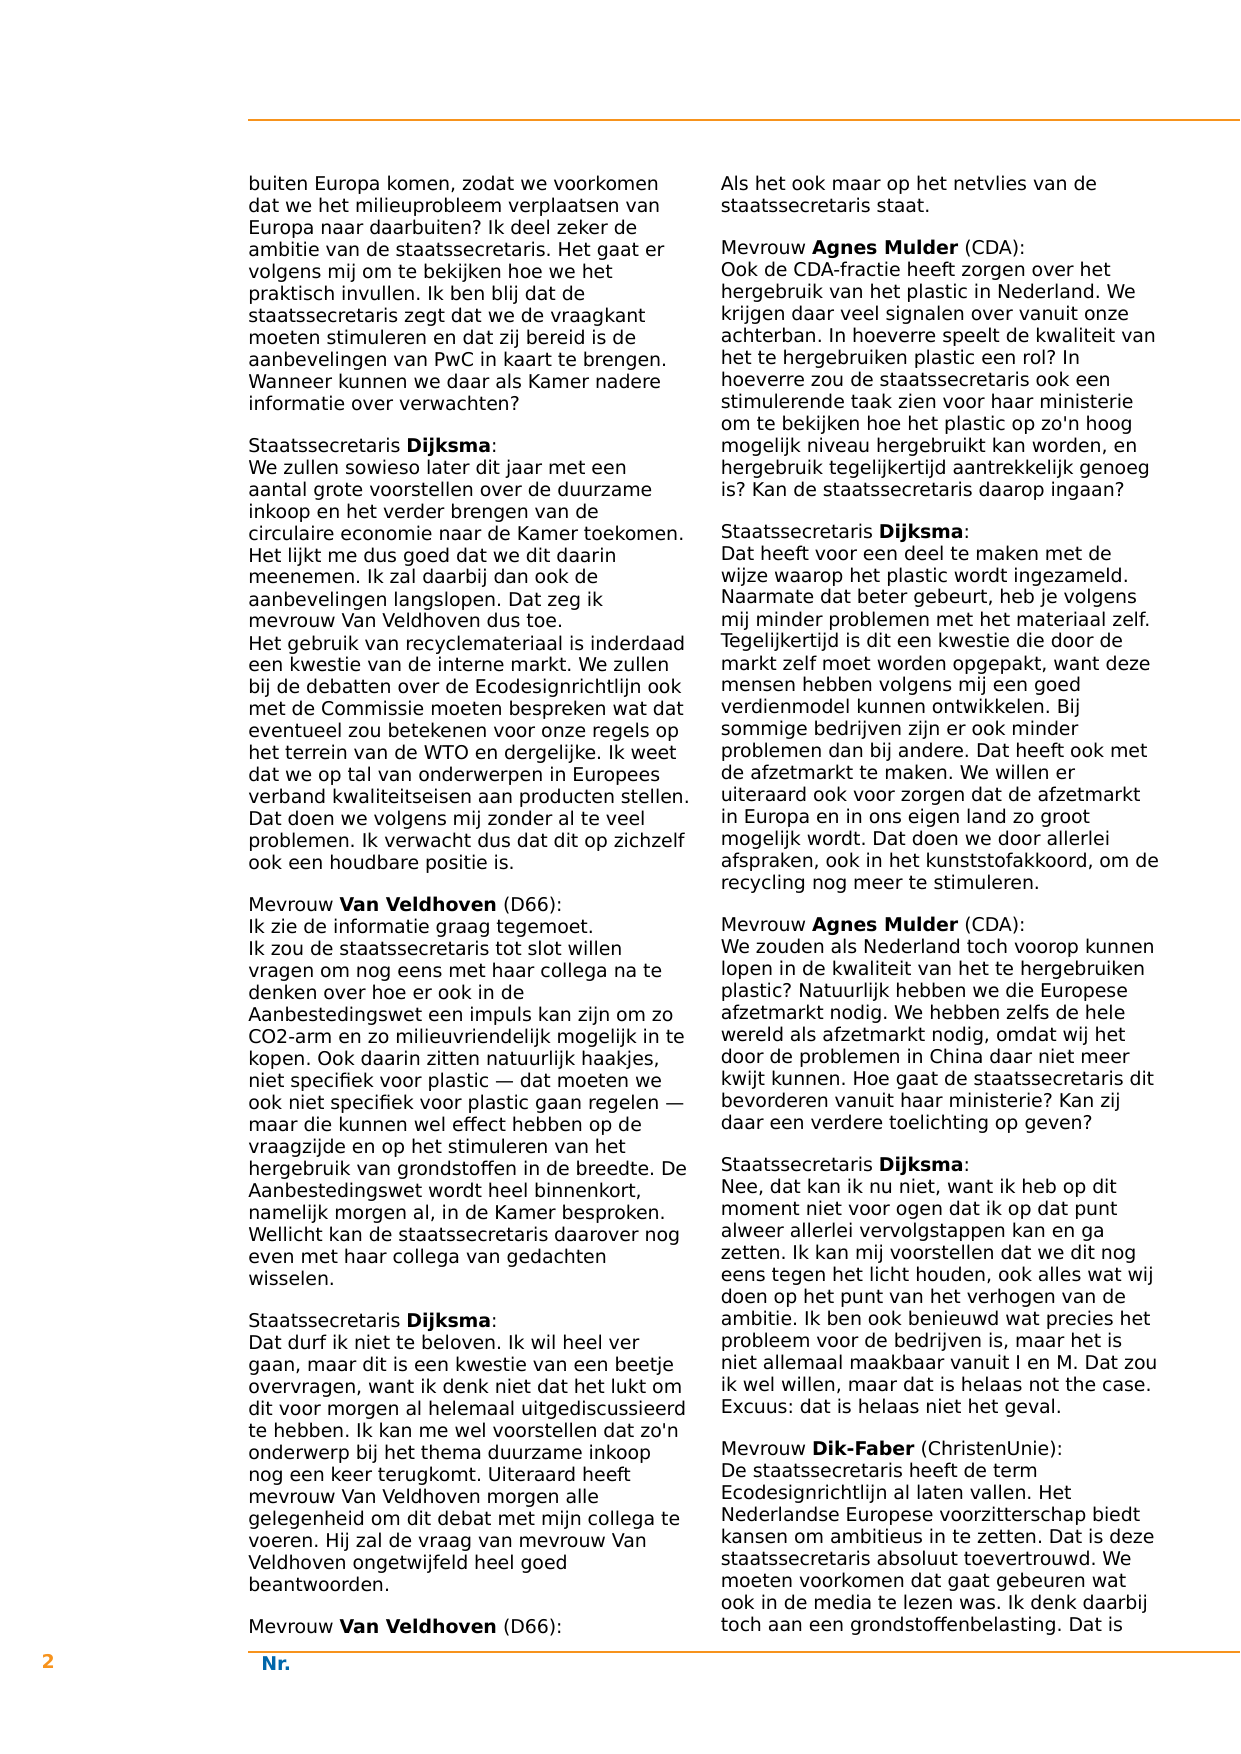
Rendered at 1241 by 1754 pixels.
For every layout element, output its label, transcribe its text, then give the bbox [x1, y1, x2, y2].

text Staatssecretaris Dijksma: [721, 1154, 1163, 1176]
text Staatssecretaris Dijksma: [248, 1310, 691, 1332]
text Ik zie de informatie graag tegemoet. [248, 916, 691, 938]
text buiten Europa komen, zodat we voorkomen dat we het milieuprobleem verplaatsen van Europa naar daarbuiten? Ik deel zeker de ambitie van de staatssecretaris. Het gaat er volgens mij om te bekijken hoe we het praktisch invullen. Ik ben blij dat de staatssecretaris zegt dat we de vraagkant moeten stimuleren en dat zij bereid is de aanbevelingen van PwC in kaart te brengen. Wanneer kunnen we daar als Kamer nadere informatie over verwachten? [248, 173, 691, 414]
text We zouden als Nederland toch voorop kunnen lopen in de kwaliteit van het te hergebruiken plastic? Natuurlijk hebben we die Europese afzetmarkt nodig. We hebben zelfs de hele wereld als afzetmarkt nodig, omdat wij het door de problemen in China daar niet meer kwijt kunnen. Hoe gaat de staatssecretaris dit bevorderen vanuit haar ministerie? Kan zij daar een verdere toelichting op geven? [721, 936, 1163, 1134]
text Dat durf ik niet te beloven. Ik wil heel ver gaan, maar dit is een kwestie van een beetje overvragen, want ik denk niet dat het lukt om dit voor morgen al helemaal uitgediscussieerd te hebben. Ik kan me wel voorstellen dat zo'n onderwerp bij het thema duurzame inkoop nog een keer terugkomt. Uiteraard heeft mevrouw Van Veldhoven morgen alle gelegenheid om dit debat met mijn collega te voeren. Hij zal de vraag van mevrouw Van Veldhoven ongetwijfeld heel goed beantwoorden. [248, 1332, 691, 1596]
text Mevrouw Van Veldhoven (D66): [248, 894, 691, 916]
text Ik zou de staatssecretaris tot slot willen vragen om nog eens met haar collega na te denken over hoe er ook in de Aanbestedingswet een impuls kan zijn om zo CO2-arm en zo milieuvriendelijk mogelijk in te kopen. Ook daarin zitten natuurlijk haakjes, niet specifiek voor plastic — dat moeten we ook niet specifiek voor plastic gaan regelen — maar die kunnen wel effect hebben op de vraagzijde en op het stimuleren van het hergebruik van grondstoffen in de breedte. De Aanbestedingswet wordt heel binnenkort, namelijk morgen al, in de Kamer besproken. Wellicht kan de staatssecretaris daarover nog even met haar collega van gedachten wisselen. [248, 938, 691, 1290]
text Mevrouw Agnes Mulder (CDA): [721, 914, 1163, 936]
text Mevrouw Dik-Faber (ChristenUnie): [721, 1438, 1163, 1460]
text Als het ook maar op het netvlies van de staatssecretaris staat. [721, 173, 1163, 217]
text Ook de CDA-fractie heeft zorgen over het hergebruik van het plastic in Nederland. We krijgen daar veel signalen over vanuit onze achterban. In hoeverre speelt de kwaliteit van het te hergebruiken plastic een rol? In hoeverre zou de staatssecretaris ook een stimulerende taak zien voor haar ministerie om te bekijken hoe het plastic op zo'n hoog mogelijk niveau hergebruikt kan worden, en hergebruik tegelijkertijd aantrekkelijk genoeg is? Kan de staatssecretaris daarop ingaan? [721, 259, 1163, 501]
text Dat heeft voor een deel te maken met de wijze waarop het plastic wordt ingezameld. Naarmate dat beter gebeurt, heb je volgens mij minder problemen met het materiaal zelf. Tegelijkertijd is dit een kwestie die door de markt zelf moet worden opgepakt, want deze mensen hebben volgens mij een goed verdienmodel kunnen ontwikkelen. Bij sommige bedrijven zijn er ook minder problemen dan bij andere. Dat heeft ook met de afzetmarkt te maken. We willen er uiteraard ook voor zorgen dat de afzetmarkt in Europa en in ons eigen land zo groot mogelijk wordt. Dat doen we door allerlei afspraken, ook in het kunststofakkoord, om de recycling nog meer te stimuleren. [721, 542, 1163, 894]
text We zullen sowieso later dit jaar met een aantal grote voorstellen over de duurzame inkoop en het verder brengen van de circulaire economie naar de Kamer toekomen. Het lijkt me dus goed dat we dit daarin meenemen. Ik zal daarbij dan ook de aanbevelingen langslopen. Dat zeg ik mevrouw Van Veldhoven dus toe. [248, 457, 691, 632]
text Staatssecretaris Dijksma: [248, 434, 691, 457]
text De staatssecretaris heeft de term Ecodesignrichtlijn al laten vallen. Het Nederlandse Europese voorzitterschap biedt kansen om ambitieus in te zetten. Dat is deze staatssecretaris absoluut toevertrouwd. We moeten voorkomen dat gaat gebeuren wat ook in de media te lezen was. Ik denk daarbij toch aan een grondstoffenbelasting. Dat is [721, 1460, 1163, 1636]
text Het gebruik van recyclemateriaal is inderdaad een kwestie van de interne markt. We zullen bij de debatten over de Ecodesignrichtlijn ook met de Commissie moeten bespreken wat dat eventueel zou betekenen voor onze regels op het terrein van de WTO en dergelijke. Ik weet dat we op tal van onderwerpen in Europees verband kwaliteitseisen aan producten stellen. Dat doen we volgens mij zonder al te veel problemen. Ik verwacht dus dat dit op zichzelf ook een houdbare positie is. [248, 632, 691, 874]
text Nee, dat kan ik nu niet, want ik heb op dit moment niet voor ogen dat ik op dat punt alweer allerlei vervolgstappen kan en ga zetten. Ik kan mij voorstellen dat we dit nog eens tegen het licht houden, ook alles wat wij doen op het punt van het verhogen van de ambitie. Ik ben ook benieuwd wat precies het probleem voor de bedrijven is, maar het is niet allemaal maakbaar vanuit I en M. Dat zou ik wel willen, maar dat is helaas not the case. Excuus: dat is helaas niet het geval. [721, 1176, 1163, 1418]
text Staatssecretaris Dijksma: [721, 521, 1163, 542]
text Mevrouw Agnes Mulder (CDA): [721, 237, 1163, 259]
text Mevrouw Van Veldhoven (D66): [248, 1616, 691, 1637]
